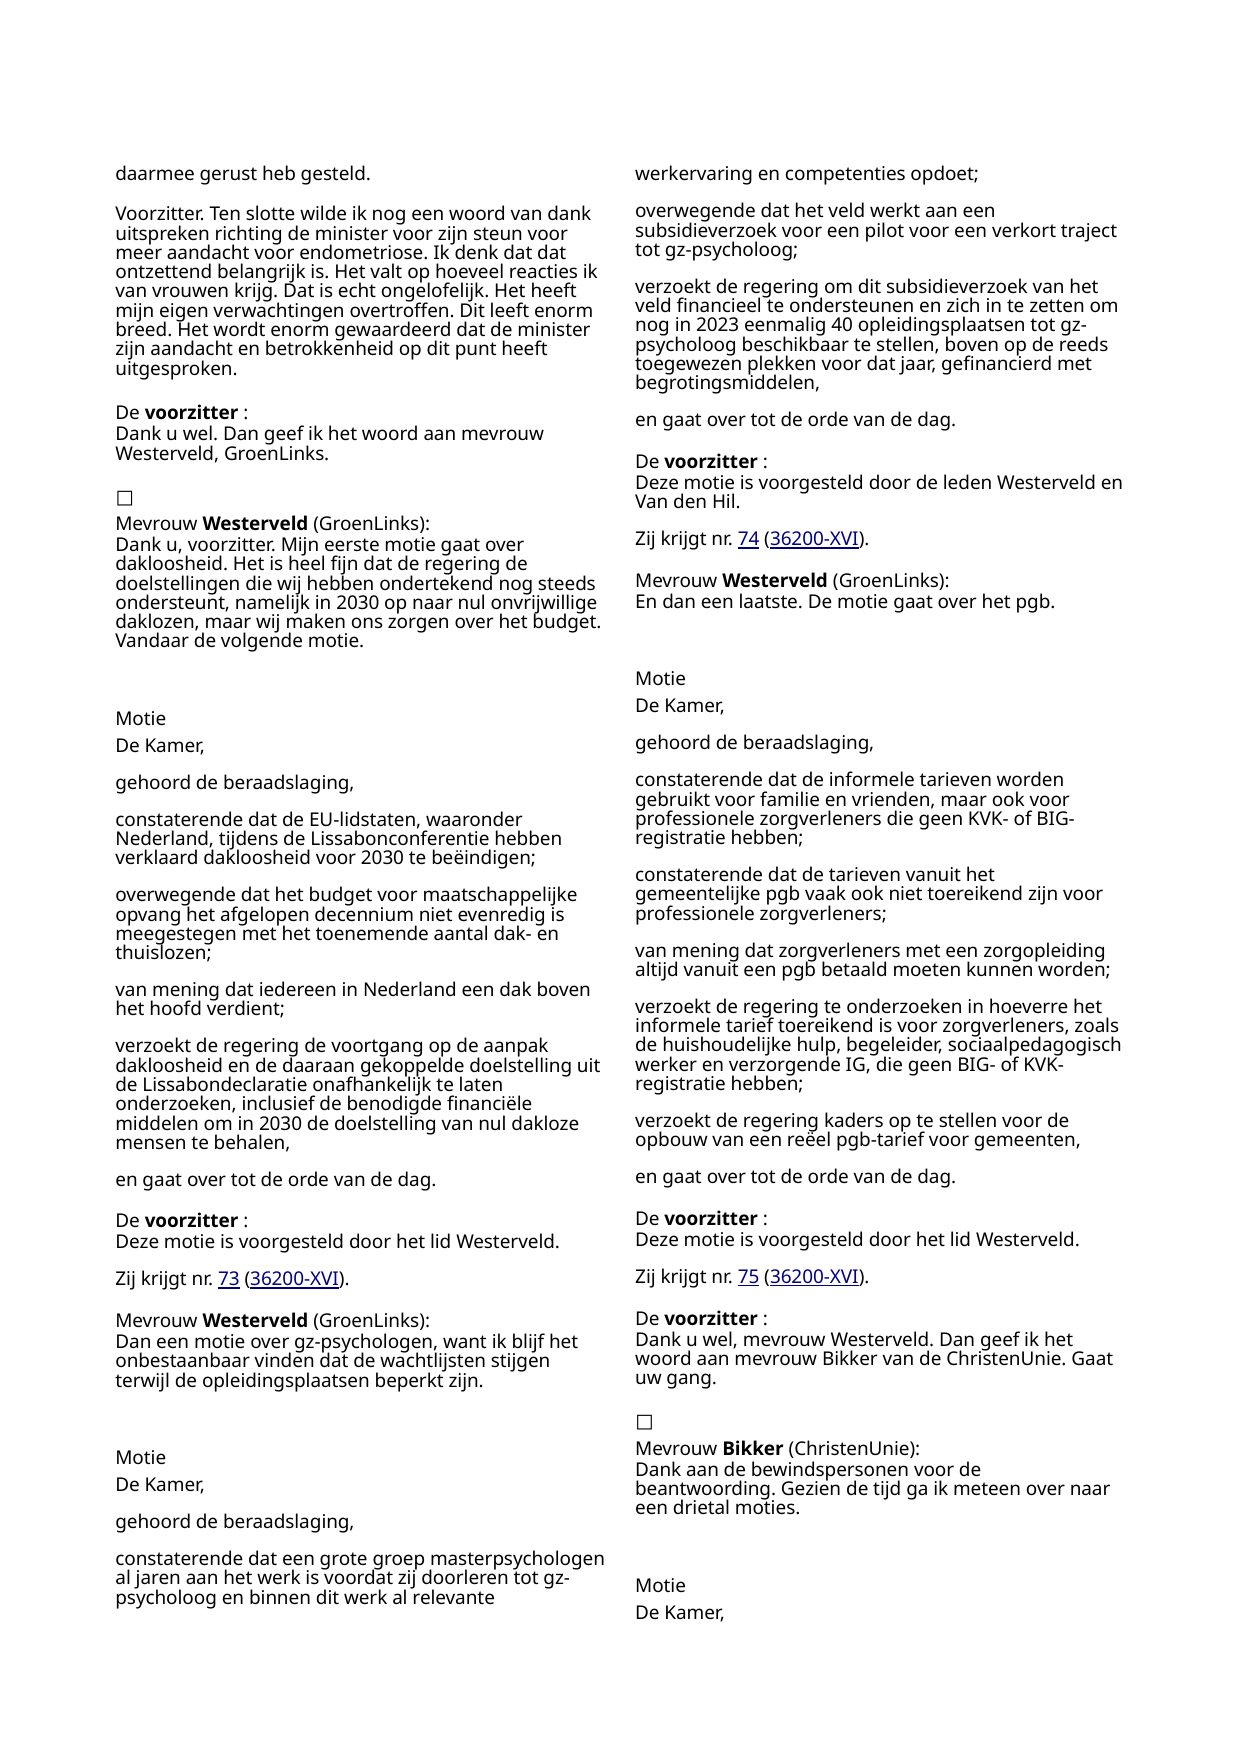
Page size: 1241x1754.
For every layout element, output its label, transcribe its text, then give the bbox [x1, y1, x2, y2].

text Mevrouw Westerveld (GroenLinks): [115, 1307, 605, 1333]
text Dank u, voorzitter. Mijn eerste motie gaat over dakloosheid. Het is heel fijn dat de regering de doelstellingen die wij hebben ondertekend nog steeds ondersteunt, namelijk in 2030 op naar nul onvrijwillige daklozen, maar wij maken ons zorgen over het budget. Vandaar de volgende motie. [115, 536, 605, 652]
text De voorzitter : [115, 1208, 605, 1233]
text constaterende dat de informele tarieven worden gebruikt voor familie en vrienden, maar ook voor professionele zorgverleners die geen KVK- of BIG-registratie hebben; [635, 771, 1125, 848]
text Dank u wel. Dan geef ik het woord aan mevrouw Westerveld, GroenLinks. [115, 425, 605, 464]
text Dan een motie over gz-psychologen, want ik blijf het onbestaanbaar vinden dat de wachtlijsten stijgen terwijl de opleidingsplaatsen beperkt zijn. [115, 1333, 605, 1391]
text verzoekt de regering te onderzoeken in hoeverre het informele tarief toereikend is voor zorgverleners, zoals de huishoudelijke hulp, begeleider, sociaalpedagogisch werker en verzorgende IG, die geen BIG- of KVK-registratie hebben; [635, 998, 1125, 1094]
text ⬜ [115, 485, 605, 510]
text gehoord de beraadslaging, [115, 1513, 605, 1532]
text gehoord de beraadslaging, [635, 734, 1125, 753]
text Motie [635, 666, 1125, 691]
text Motie [115, 1444, 605, 1470]
text Mevrouw Bikker (ChristenUnie): [635, 1435, 1125, 1461]
text en gaat over tot de orde van de dag. [635, 411, 1125, 430]
text constaterende dat de EU-lidstaten, waaronder Nederland, tijdens de Lissabonconferentie hebben verklaard dakloosheid voor 2030 te beëindigen; [115, 811, 605, 869]
text Voorzitter. Ten slotte wilde ik nog een woord van dank uitspreken richting de minister voor zijn steun voor meer aandacht voor endometriose. Ik denk dat dat ontzettend belangrijk is. Het valt op hoeveel reacties ik van vrouwen krijg. Dat is echt ongelofelijk. Het heeft mijn eigen verwachtingen overtroffen. Dit leeft enorm breed. Het wordt enorm gewaardeerd dat de minister zijn aandacht en betrokkenheid op dit punt heeft uitgesproken. [115, 205, 605, 379]
text Deze motie is voorgesteld door het lid Westerveld. [635, 1231, 1125, 1250]
text van mening dat zorgverleners met een zorgopleiding altijd vanuit een pgb betaald moeten kunnen worden; [635, 942, 1125, 980]
text gehoord de beraadslaging, [115, 774, 605, 793]
text verzoekt de regering kaders op te stellen voor de opbouw van een reëel pgb-tarief voor gemeenten, [635, 1112, 1125, 1150]
text en gaat over tot de orde van de dag. [635, 1168, 1125, 1187]
text overwegende dat het veld werkt aan een subsidieverzoek voor een pilot voor een verkort traject tot gz-psycholoog; [635, 202, 1125, 260]
text De voorzitter : [635, 448, 1125, 474]
text Dank aan de bewindspersonen voor de beantwoording. Gezien de tijd ga ik meteen over naar een drietal moties. [635, 1461, 1125, 1518]
text ⬜ [635, 1409, 1125, 1435]
text De voorzitter : [115, 399, 605, 425]
text Zij krijgt nr. 74 (36200-XVI). [635, 530, 1125, 549]
text verzoekt de regering om dit subsidieverzoek van het veld financieel te ondersteunen en zich in te zetten om nog in 2023 eenmalig 40 opleidingsplaatsen tot gz-psycholoog beschikbaar te stellen, boven op de reeds toegewezen plekken voor dat jaar, gefinancierd met begrotingsmiddelen, [635, 278, 1125, 393]
text Deze motie is voorgesteld door de leden Westerveld en Van den Hil. [635, 474, 1125, 512]
text De Kamer, [115, 1476, 605, 1495]
text Dank u wel, mevrouw Westerveld. Dan geef ik het woord aan mevrouw Bikker van de ChristenUnie. Gaat uw gang. [635, 1331, 1125, 1388]
text daarmee gerust heb gesteld. [115, 165, 605, 184]
text Deze motie is voorgesteld door het lid Westerveld. [115, 1233, 605, 1253]
text Motie [635, 1572, 1125, 1598]
text overwegende dat het budget voor maatschappelijke opvang het afgelopen decennium niet evenredig is meegestegen met het toenemende aantal dak- en thuislozen; [115, 886, 605, 963]
text De Kamer, [115, 737, 605, 756]
text En dan een laatste. De motie gaat over het pgb. [635, 593, 1125, 612]
text De Kamer, [635, 1604, 1125, 1623]
text De voorzitter : [635, 1305, 1125, 1331]
text Zij krijgt nr. 75 (36200-XVI). [635, 1268, 1125, 1287]
text en gaat over tot de orde van de dag. [115, 1171, 605, 1190]
text constaterende dat de tarieven vanuit het gemeentelijke pgb vaak ook niet toereikend zijn voor professionele zorgverleners; [635, 866, 1125, 924]
text De voorzitter : [635, 1205, 1125, 1231]
text constaterende dat een grote groep masterpsychologen al jaren aan het werk is voordat zij doorleren tot gz-psycholoog en binnen dit werk al relevante [115, 1550, 605, 1608]
text verzoekt de regering de voortgang op de aanpak dakloosheid en de daaraan gekoppelde doelstelling uit de Lissabondeclaratie onafhankelijk te laten onderzoeken, inclusief de benodigde financiële middelen om in 2030 de doelstelling van nul dakloze mensen te behalen, [115, 1037, 605, 1153]
text Motie [115, 705, 605, 731]
text van mening dat iedereen in Nederland een dak boven het hoofd verdient; [115, 981, 605, 1020]
text Mevrouw Westerveld (GroenLinks): [115, 510, 605, 536]
text De Kamer, [635, 697, 1125, 717]
text Mevrouw Westerveld (GroenLinks): [635, 567, 1125, 593]
text werkervaring en competenties opdoet; [635, 165, 1125, 184]
text Zij krijgt nr. 73 (36200-XVI). [115, 1270, 605, 1290]
